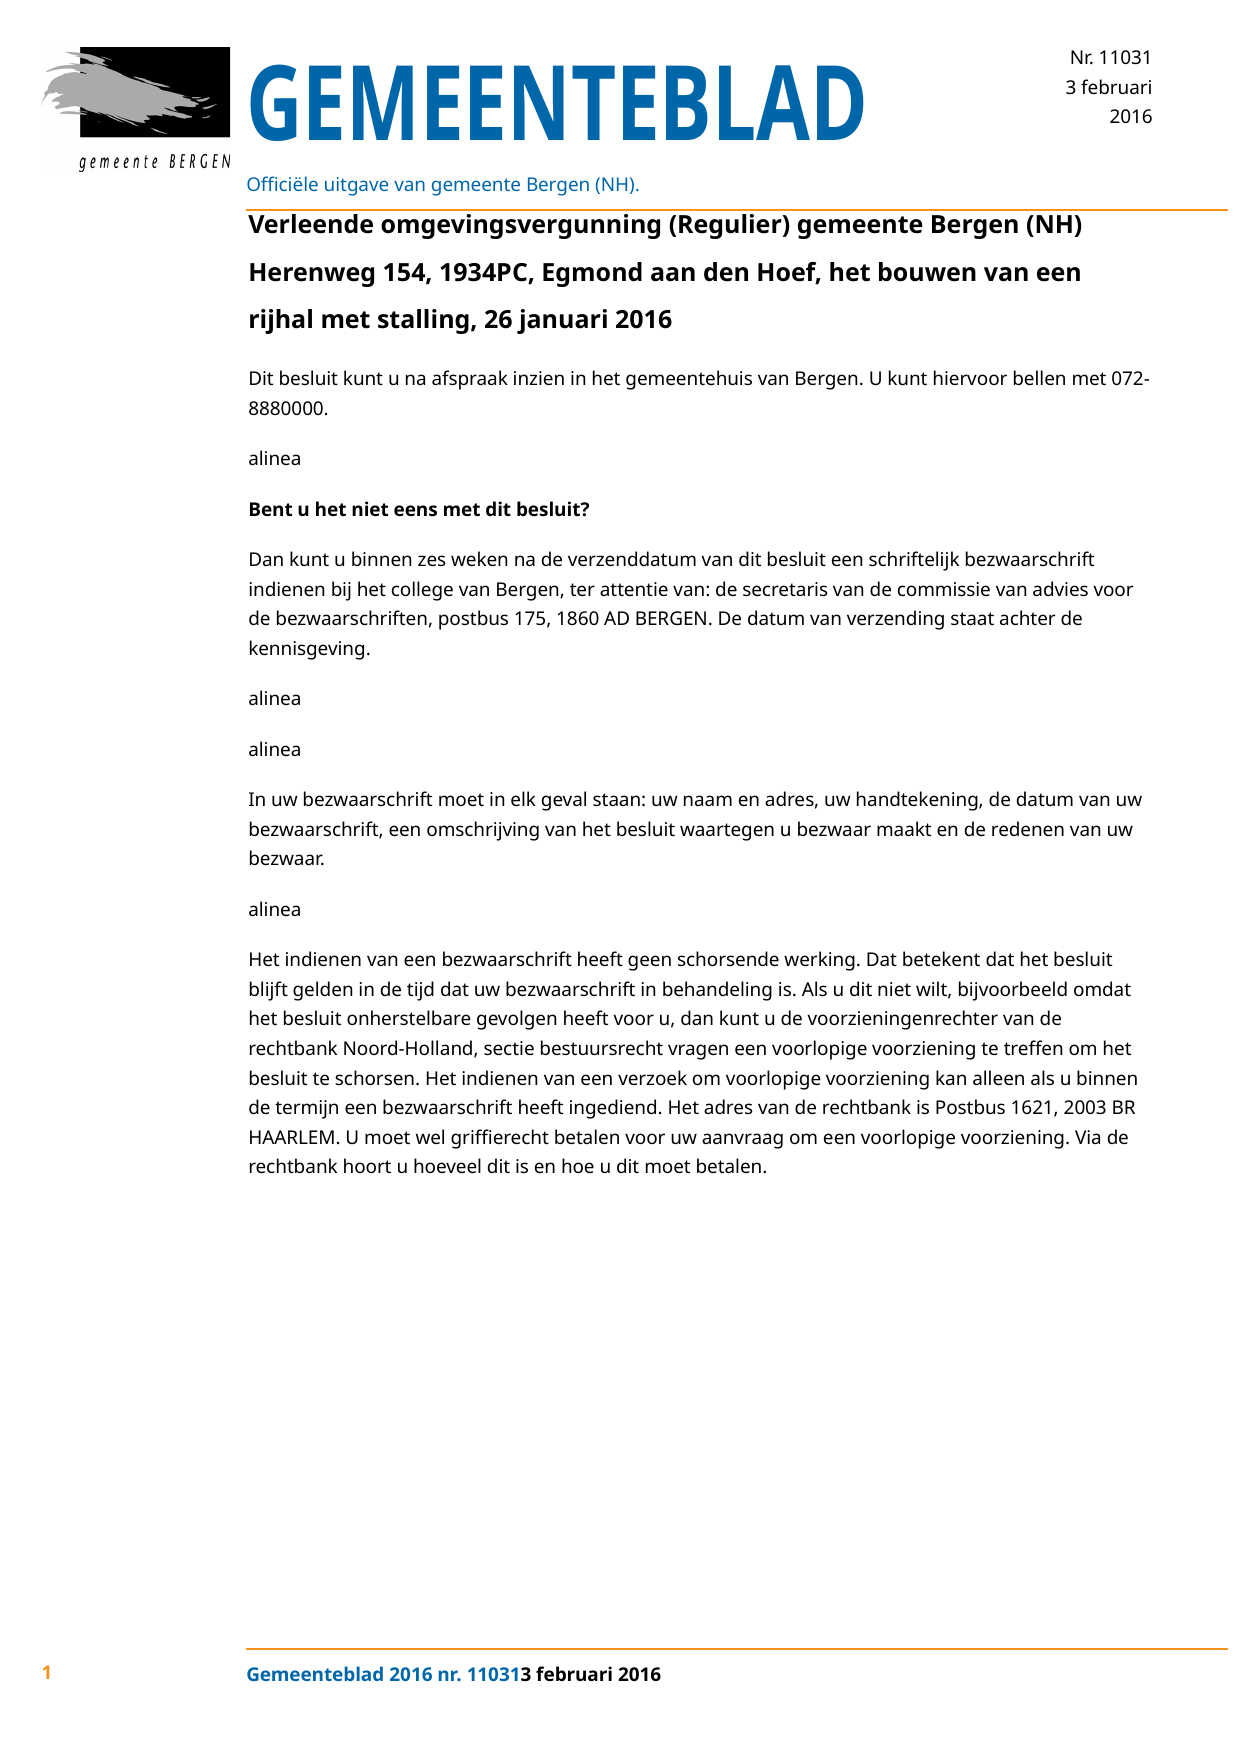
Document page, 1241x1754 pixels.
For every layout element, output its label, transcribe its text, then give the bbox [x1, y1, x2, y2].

text Dit besluit kunt u na afspraak inzien in het gemeentehuis van Bergen. U kunt hiervoor bellen met 072-8880000. [248, 366, 1152, 421]
text alinea­ [248, 736, 1152, 762]
text Dan kunt u binnen zes weken na de verzenddatum van dit besluit een schriftelijk bezwaarschrift indienen bij het college van Bergen, ter attentie van: de secretaris van de commissie van advies voor de bezwaarschriften, postbus 175, 1860 AD BERGEN. De datum van verzending staat achter de kennisgeving. [248, 546, 1152, 661]
text In uw bezwaarschrift moet in elk geval staan: uw naam en adres, uw handtekening, de datum van uw bezwaarschrift, een omschrijving van het besluit waartegen u bezwaar maakt en de redenen van uw bezwaar. [248, 786, 1152, 871]
text alinea­ [248, 446, 1152, 471]
text Bent u het niet eens met dit besluit? [248, 496, 1152, 522]
text alinea­ [248, 686, 1152, 711]
text Verleende omgevingsvergunning (Regulier) gemeente Bergen (NH) Herenweg 154, 1934PC, Egmond aan den Hoef, het bouwen van een rijhal met stalling, 26 januari 2016 [248, 211, 1152, 336]
text alinea­ [248, 896, 1152, 922]
picture [41, 47, 231, 172]
text Het indienen van een bezwaarschrift heeft geen schorsende werking. Dat betekent dat het besluit blijft gelden in de tijd dat uw bezwaarschrift in behandeling is. Als u dit niet wilt, bijvoorbeeld omdat het besluit onherstelbare gevolgen heeft voor u, dan kunt u de voorzieningenrechter van de rechtbank Noord-Holland, sectie bestuursrecht vragen een voorlopige voorziening te treffen om het besluit te schorsen. Het indienen van een verzoek om voorlopige voorziening kan alleen als u binnen de termijn een bezwaarschrift heeft ingediend. Het adres van de rechtbank is Postbus 1621, 2003 BR HAARLEM. U moet wel griffierecht betalen voor uw aanvraag om een voorlopige voorziening. Via de rechtbank hoort u hoeveel dit is en hoe u dit moet betalen. [248, 946, 1152, 1179]
